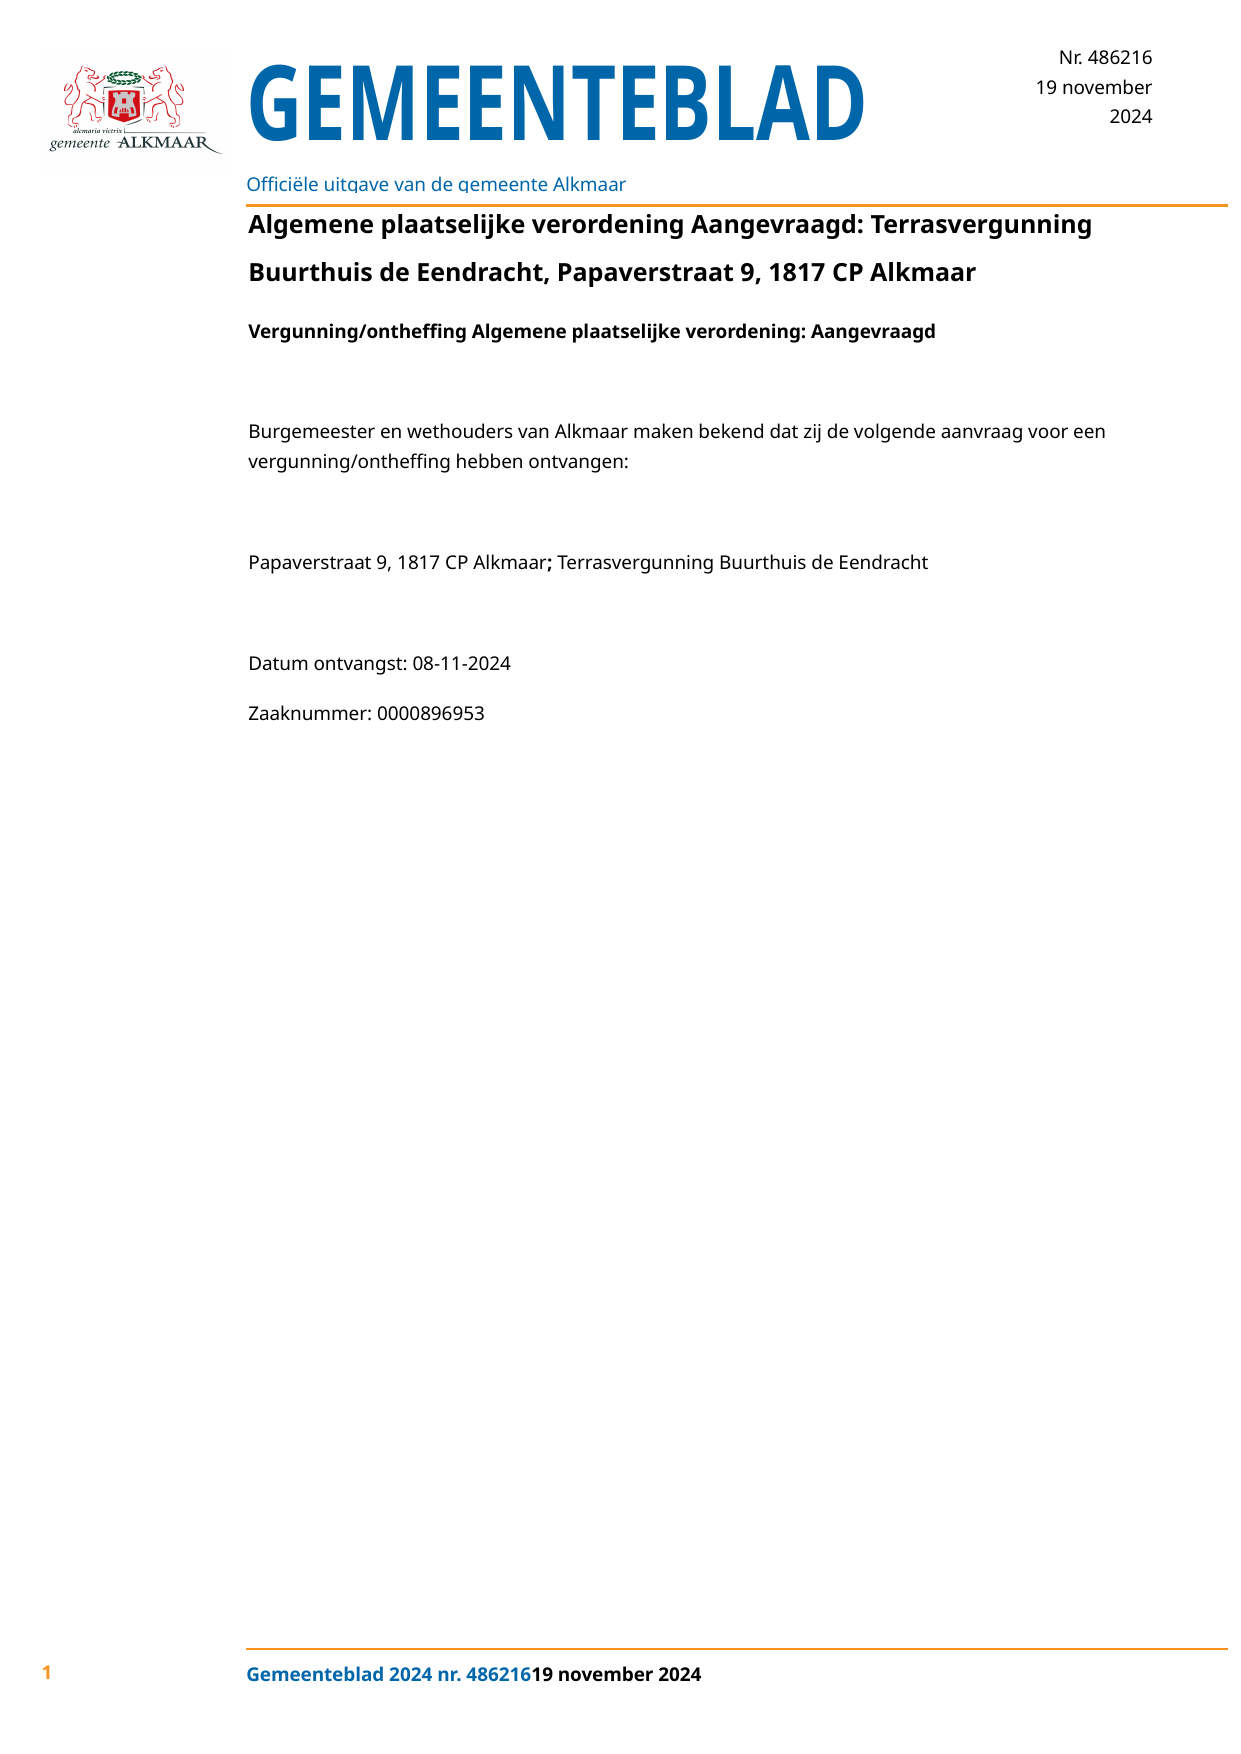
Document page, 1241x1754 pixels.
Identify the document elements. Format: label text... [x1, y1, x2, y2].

text Papaverstraat 9, 1817 CP Alkmaar; Terrasvergunning Buurthuis de Eendracht [248, 549, 1152, 575]
text Algemene plaatselijke verordening Aangevraagd: Terrasvergunning Buurthuis de Eendracht, Papaverstraat 9, 1817 CP Alkmaar [248, 207, 1152, 288]
text Vergunning/ontheffing Algemene plaatselijke verordening: Aangevraagd [248, 318, 1152, 344]
picture [41, 47, 231, 172]
text Datum ontvangst: 08-11-2024 [248, 650, 1152, 676]
text Zaaknummer: 0000896953 [248, 700, 1152, 726]
text Burgemeester en wethouders van Alkmaar maken bekend dat zij de volgende aanvraag voor een vergunning/ontheffing hebben ontvangen: [248, 419, 1152, 474]
